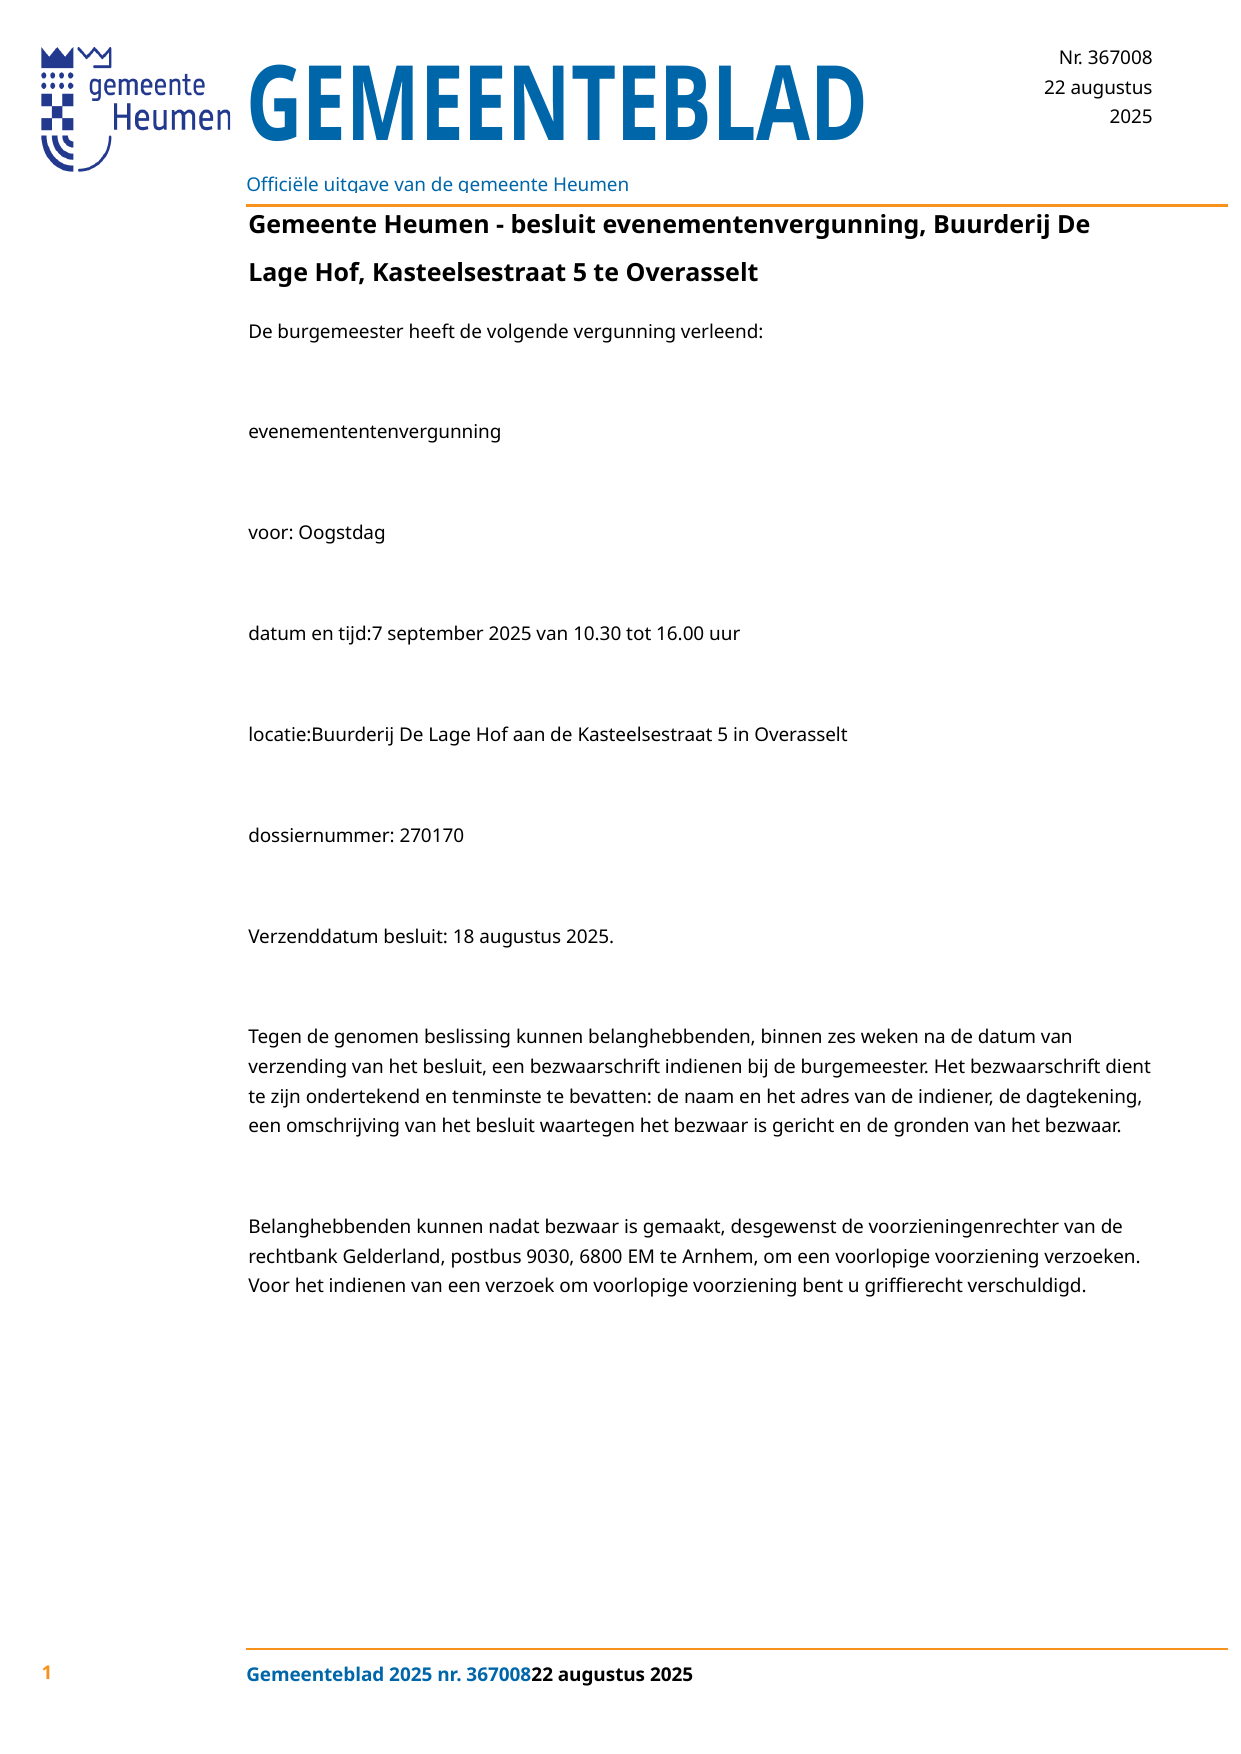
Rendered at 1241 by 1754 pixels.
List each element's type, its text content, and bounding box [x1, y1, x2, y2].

text Tegen de genomen beslissing kunnen belanghebbenden, binnen zes weken na de datum van verzending van het besluit, een bezwaarschrift indienen bij de burgemeester. Het bezwaarschrift dient te zijn ondertekend en tenminste te bevatten: de naam en het adres van de indiener, de dagtekening, een omschrijving van het besluit waartegen het bezwaar is gericht en de gronden van het bezwaar. [248, 1024, 1152, 1138]
text Verzenddatum besluit: 18 augustus 2025. [248, 923, 1152, 949]
text De burgemeester heeft de volgende vergunning verleend: [248, 318, 1152, 344]
text datum en tijd:7 september 2025 van 10.30 tot 16.00 uur [248, 620, 1152, 646]
text Belanghebbenden kunnen nadat bezwaar is gemaakt, desgewenst de voorzieningenrechter van de rechtbank Gelderland, postbus 9030, 6800 EM te Arnhem, om een voorlopige voorziening verzoeken. Voor het indienen van een verzoek om voorlopige voorziening bent u griffierecht verschuldigd. [248, 1213, 1152, 1298]
text evenemententenvergunning [248, 419, 1152, 444]
text Gemeente Heumen - besluit evenementenvergunning, Buurderij De Lage Hof, Kasteelsestraat 5 te Overasselt [248, 207, 1152, 288]
text locatie:Buurderij De Lage Hof aan de Kasteelsestraat 5 in Overasselt [248, 721, 1152, 747]
text dossiernummer: 270170 [248, 822, 1152, 848]
text voor: Oogstdag [248, 519, 1152, 545]
picture [41, 47, 231, 172]
